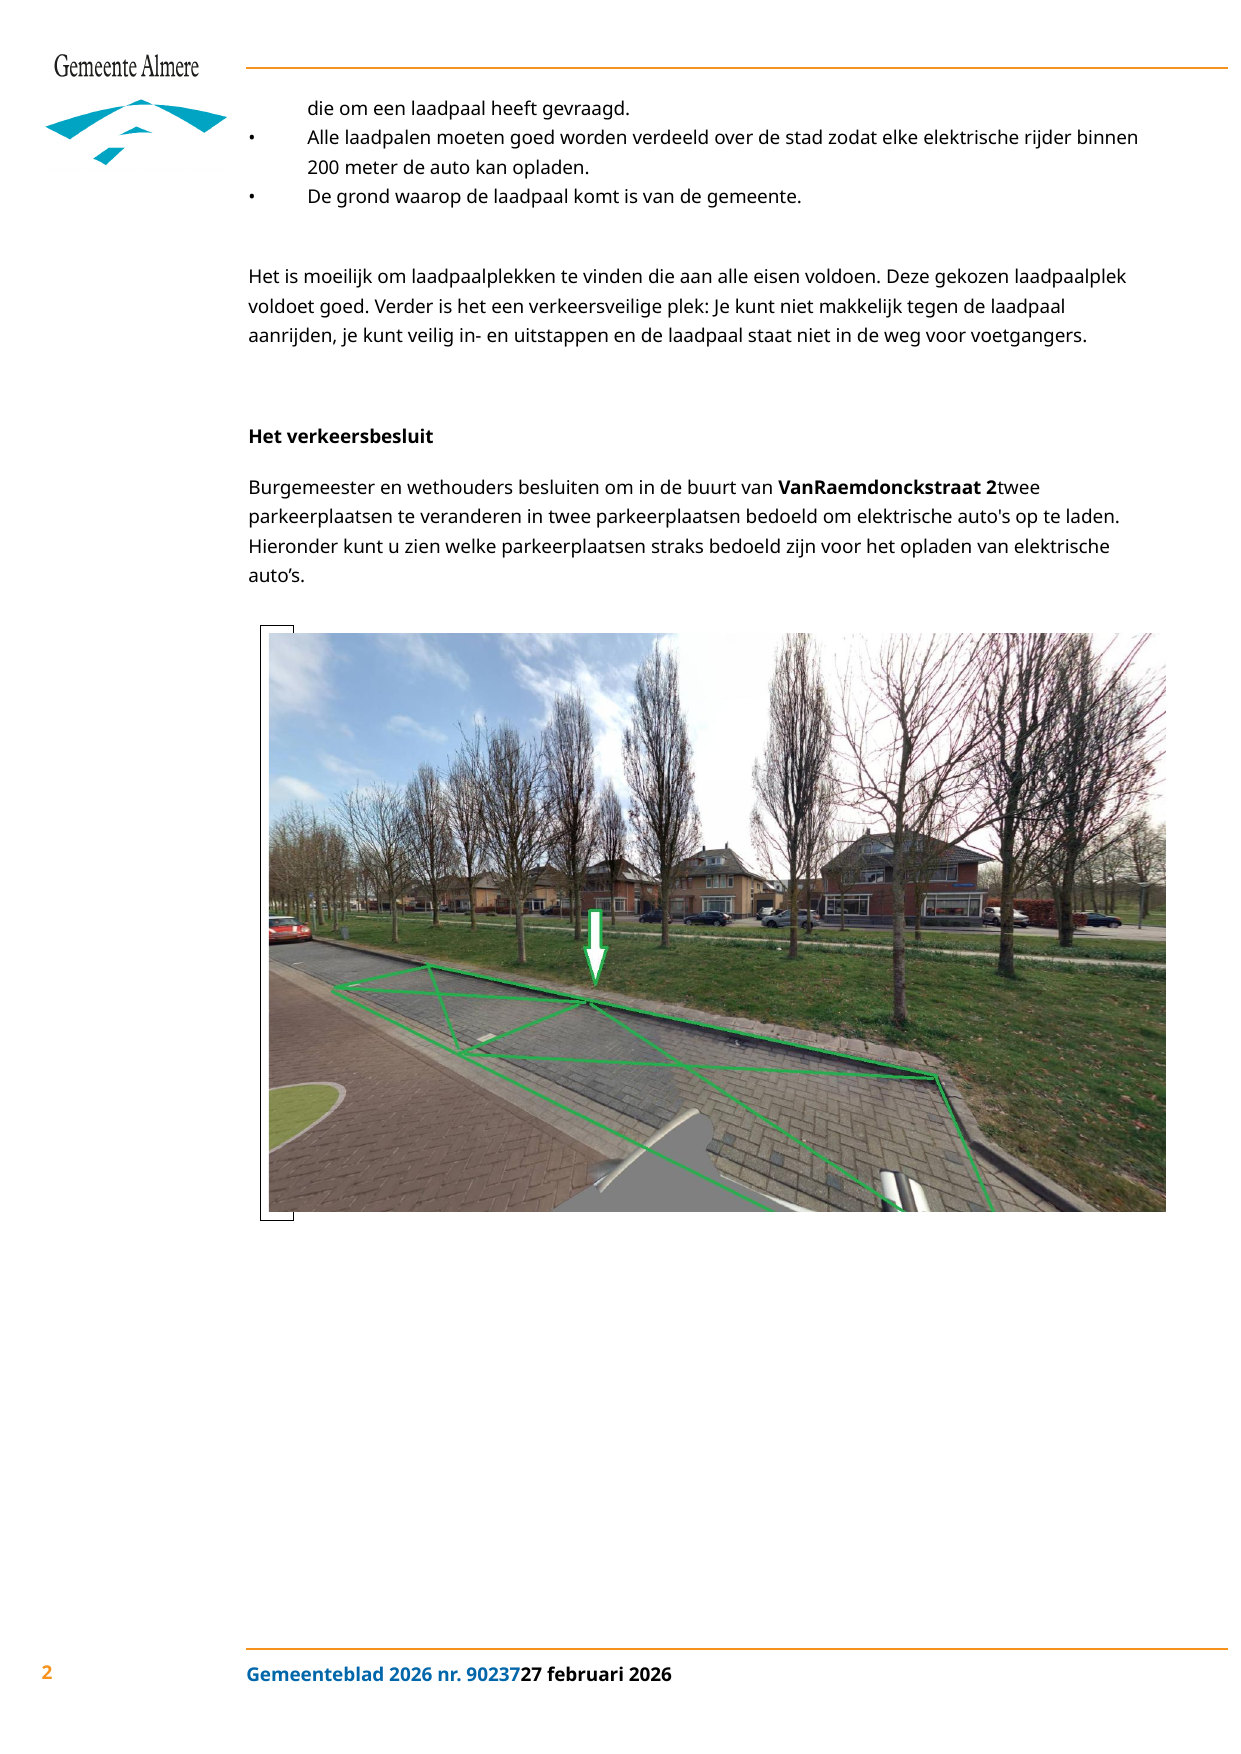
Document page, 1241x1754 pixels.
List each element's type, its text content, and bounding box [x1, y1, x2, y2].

picture [41, 47, 231, 172]
list die om een laadpaal heeft gevraagd. [248, 95, 1152, 121]
picture [268, 633, 1166, 1212]
text Burgemeester en wethouders besluiten om in de buurt van VanRaemdonckstraat 2twee parkeerplaatsen te veranderen in twee parkeerplaatsen bedoeld om elektrische auto's op te laden. Hieronder kunt u zien welke parkeerplaatsen straks bedoeld zijn voor het opladen van elektrische auto’s. [248, 474, 1152, 588]
text Het verkeersbesluit [248, 423, 1152, 449]
list De grond waarop de laadpaal komt is van de gemeente. [248, 183, 1152, 209]
text Het is moeilijk om laadpaalplekken te vinden die aan alle eisen voldoen. Deze gekozen laadpaalplek voldoet goed. Verder is het een verkeersveilige plek: Je kunt niet makkelijk tegen de laadpaal aanrijden, je kunt veilig in- en uitstappen en de laadpaal staat niet in de weg voor voetgangers. [248, 263, 1152, 348]
list Alle laadpalen moeten goed worden verdeeld over de stad zodat elke elektrische rijder binnen 200 meter de auto kan opladen. [248, 124, 1152, 180]
